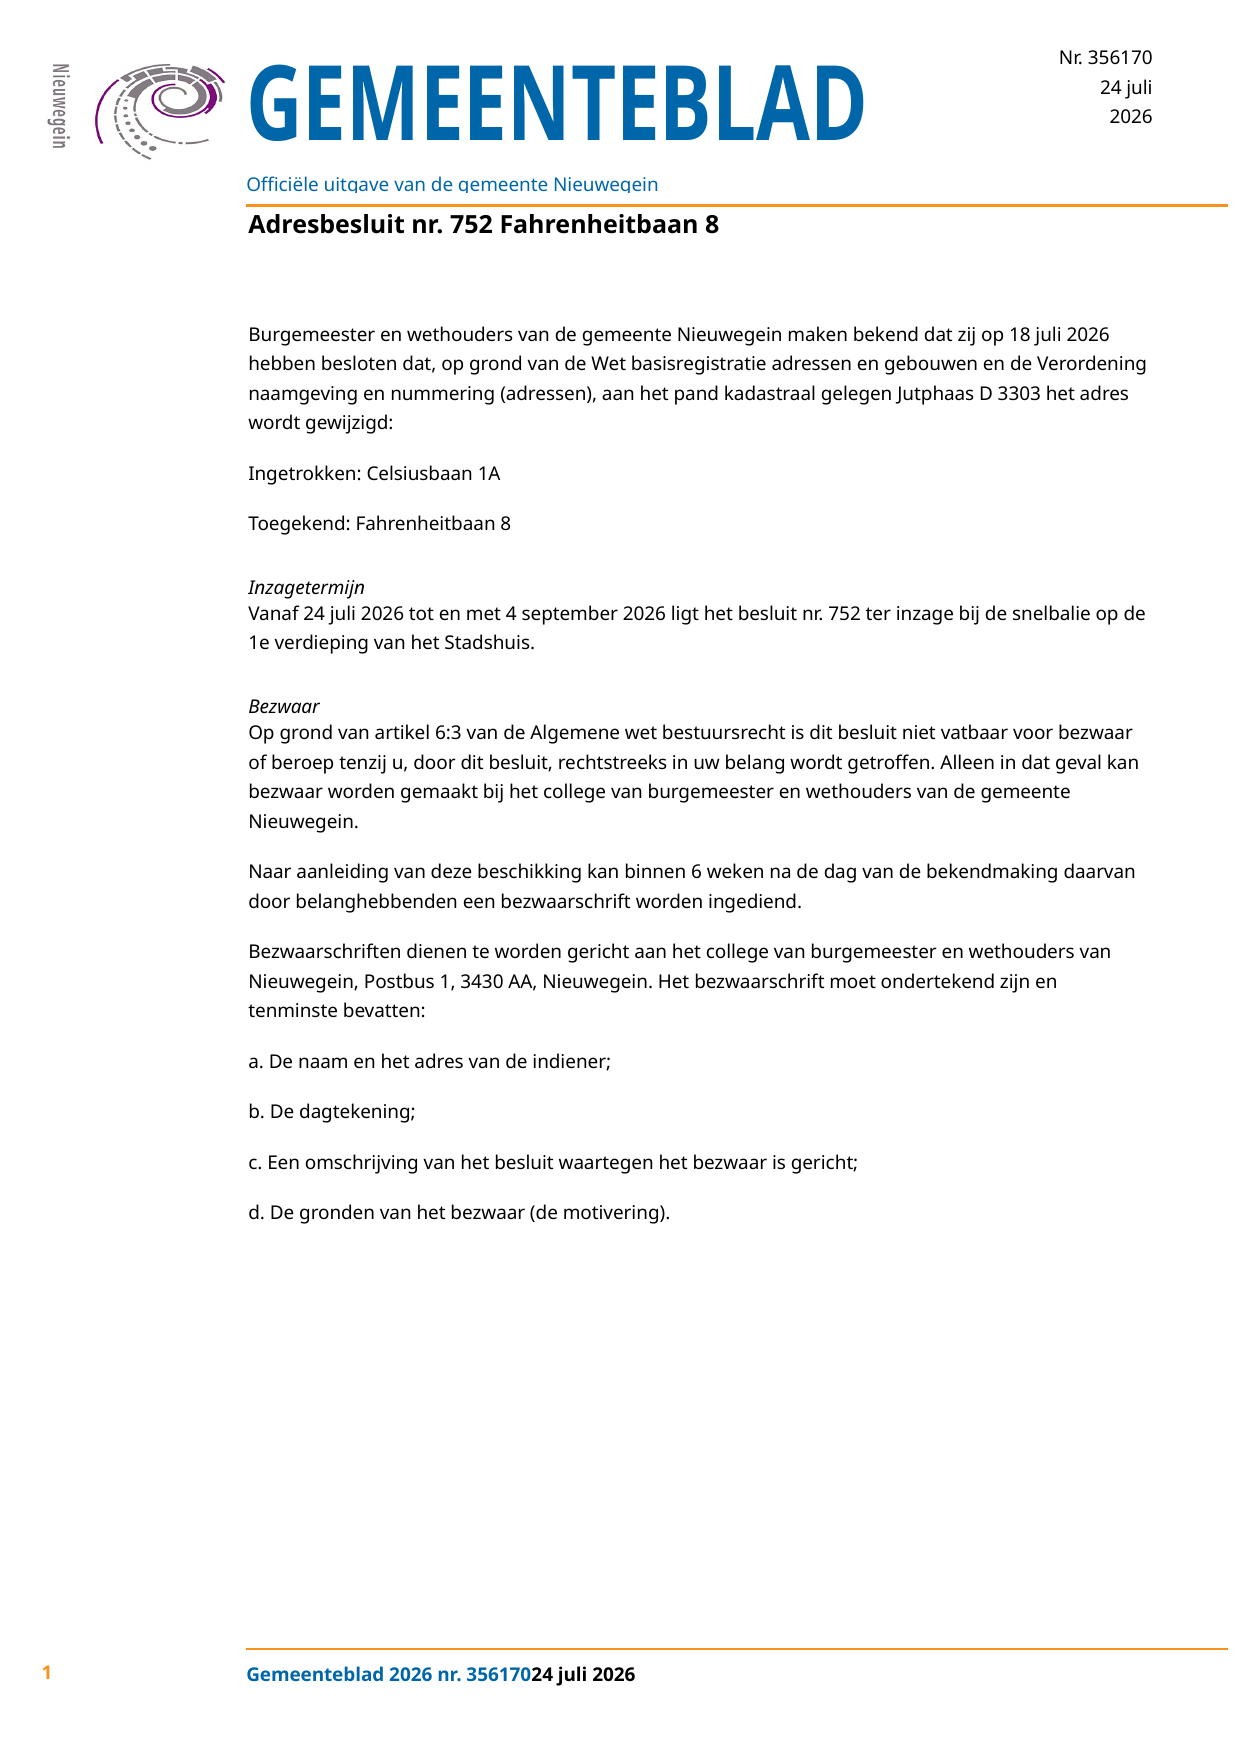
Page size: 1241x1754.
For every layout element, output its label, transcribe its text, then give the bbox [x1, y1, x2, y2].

text a. De naam en het adres van de indiener; [248, 1048, 1152, 1074]
text Toegekend: Fahrenheitbaan 8 [248, 510, 1152, 536]
text Inzagetermijn [248, 574, 1152, 600]
text Bezwaar [248, 693, 1152, 719]
text b. De dagtekening; [248, 1098, 1152, 1124]
text Bezwaarschriften dienen te worden gericht aan het college van burgemeester en wethouders van Nieuwegein, Postbus 1, 3430 AA, Nieuwegein. Het bezwaarschrift moet ondertekend zijn en tenminste bevatten: [248, 938, 1152, 1023]
picture [41, 47, 231, 172]
text Burgemeester en wethouders van de gemeente Nieuwegein maken bekend dat zij op 18 juli 2026 hebben besloten dat, op grond van de Wet basisregistratie adressen en gebouwen en de Verordening naamgeving en nummering (adressen), aan het pand kadastraal gelegen Jutphaas D 3303 het adres wordt gewijzigd: [248, 321, 1152, 435]
text Naar aanleiding van deze beschikking kan binnen 6 weken na de dag van de bekendmaking daarvan door belanghebbenden een bezwaarschrift worden ingediend. [248, 858, 1152, 914]
text Ingetrokken: Celsiusbaan 1A [248, 460, 1152, 486]
text Op grond van artikel 6:3 van de Algemene wet bestuursrecht is dit besluit niet vatbaar voor bezwaar of beroep tenzij u, door dit besluit, rechtstreeks in uw belang wordt getroffen. Alleen in dat geval kan bezwaar worden gemaakt bij het college van burgemeester en wethouders van de gemeente Nieuwegein. [248, 719, 1152, 834]
text Adresbesluit nr. 752 Fahrenheitbaan 8 [248, 207, 1152, 241]
text c. Een omschrijving van het besluit waartegen het bezwaar is gericht; [248, 1149, 1152, 1174]
text d. De gronden van het bezwaar (de motivering). [248, 1199, 1152, 1225]
text Vanaf 24 juli 2026 tot en met 4 september 2026 ligt het besluit nr. 752 ter inzage bij de snelbalie op de 1e verdieping van het Stadshuis. [248, 600, 1152, 655]
